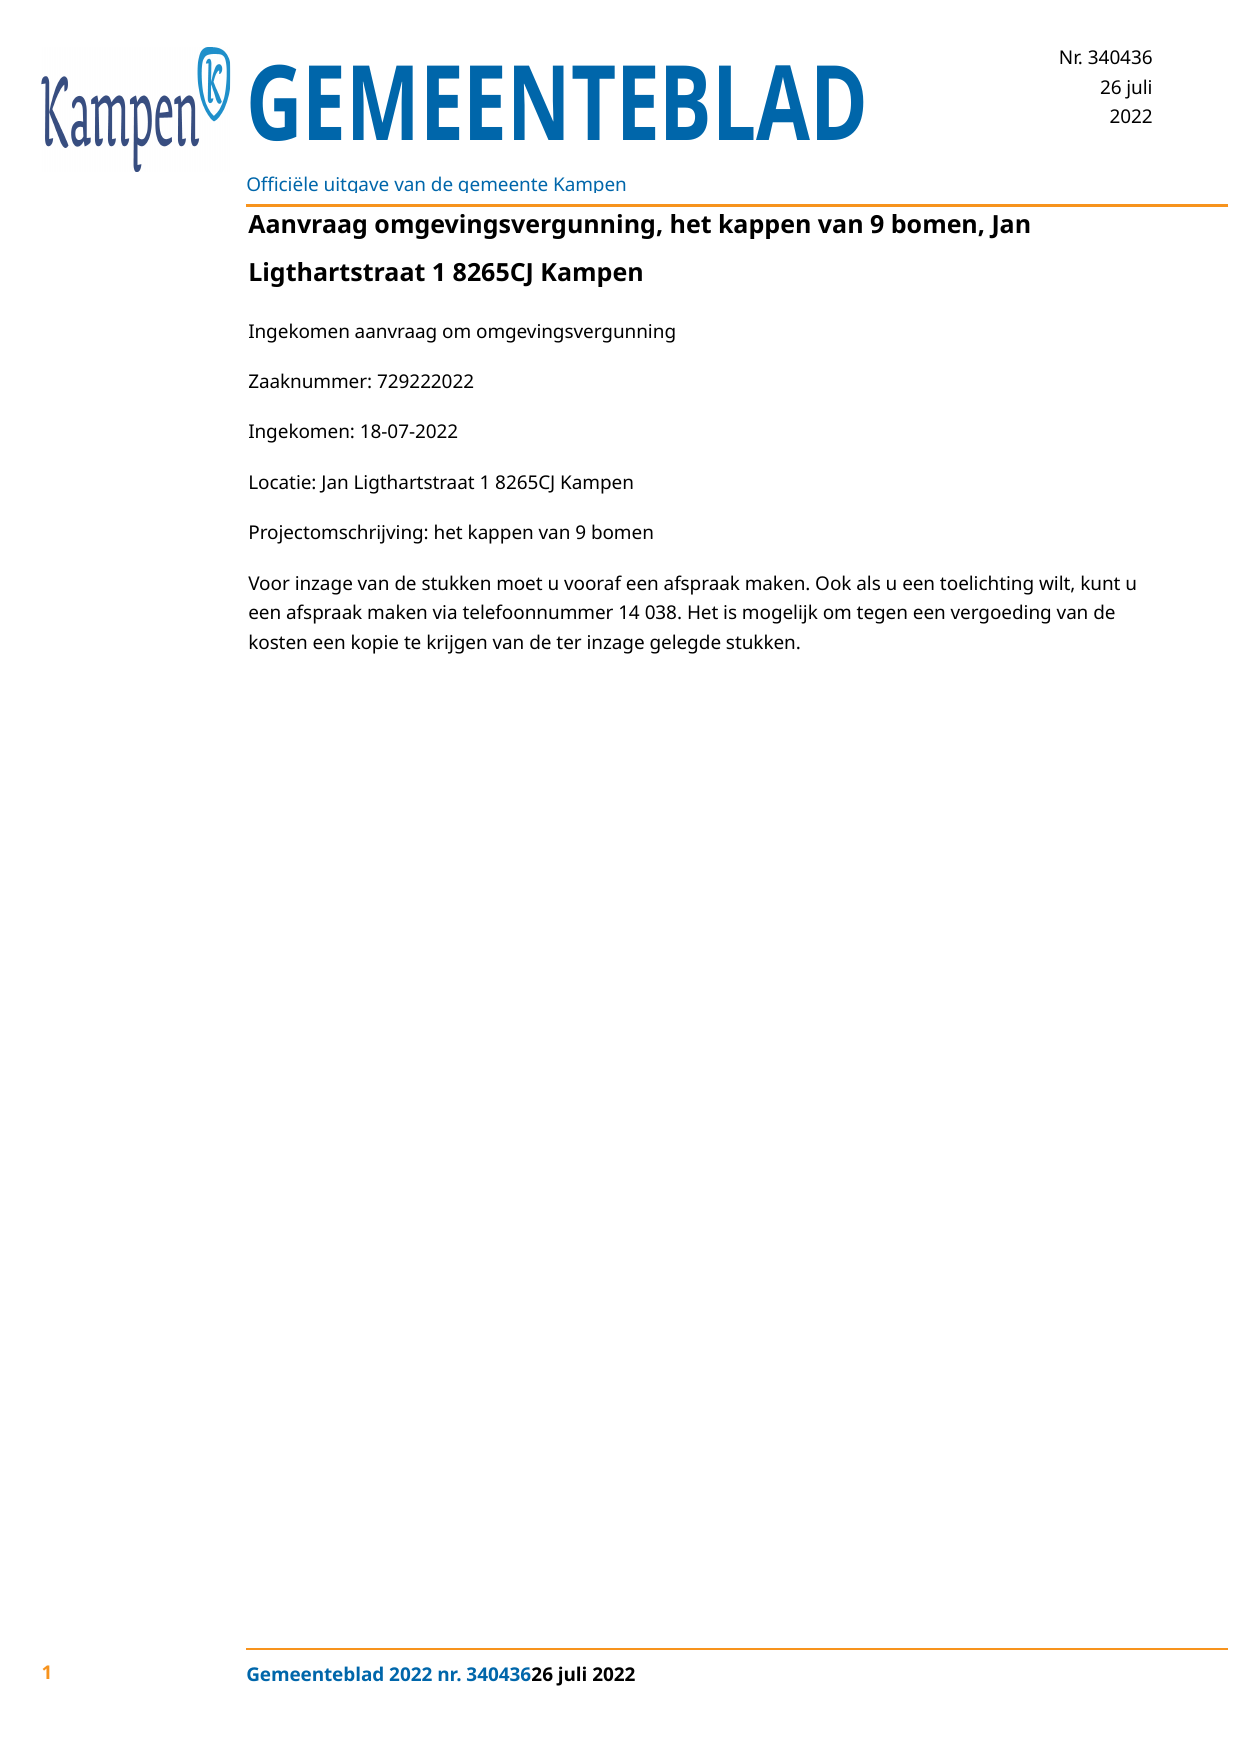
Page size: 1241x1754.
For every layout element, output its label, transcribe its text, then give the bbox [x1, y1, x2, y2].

text Locatie: Jan Ligthartstraat 1 8265CJ Kampen [248, 469, 1152, 495]
text Voor inzage van de stukken moet u vooraf een afspraak maken. Ook als u een toelichting wilt, kunt u een afspraak maken via telefoonnummer 14 038. Het is mogelijk om tegen een vergoeding van de kosten een kopie te krijgen van de ter inzage gelegde stukken. [248, 570, 1152, 655]
text Ingekomen aanvraag om omgevingsvergunning [248, 318, 1152, 344]
text Zaaknummer: 729222022 [248, 368, 1152, 394]
picture [41, 47, 231, 172]
text Ingekomen: 18-07-2022 [248, 419, 1152, 444]
text Projectomschrijving: het kappen van 9 bomen [248, 519, 1152, 545]
text Aanvraag omgevingsvergunning, het kappen van 9 bomen, Jan Ligthartstraat 1 8265CJ Kampen [248, 207, 1152, 288]
